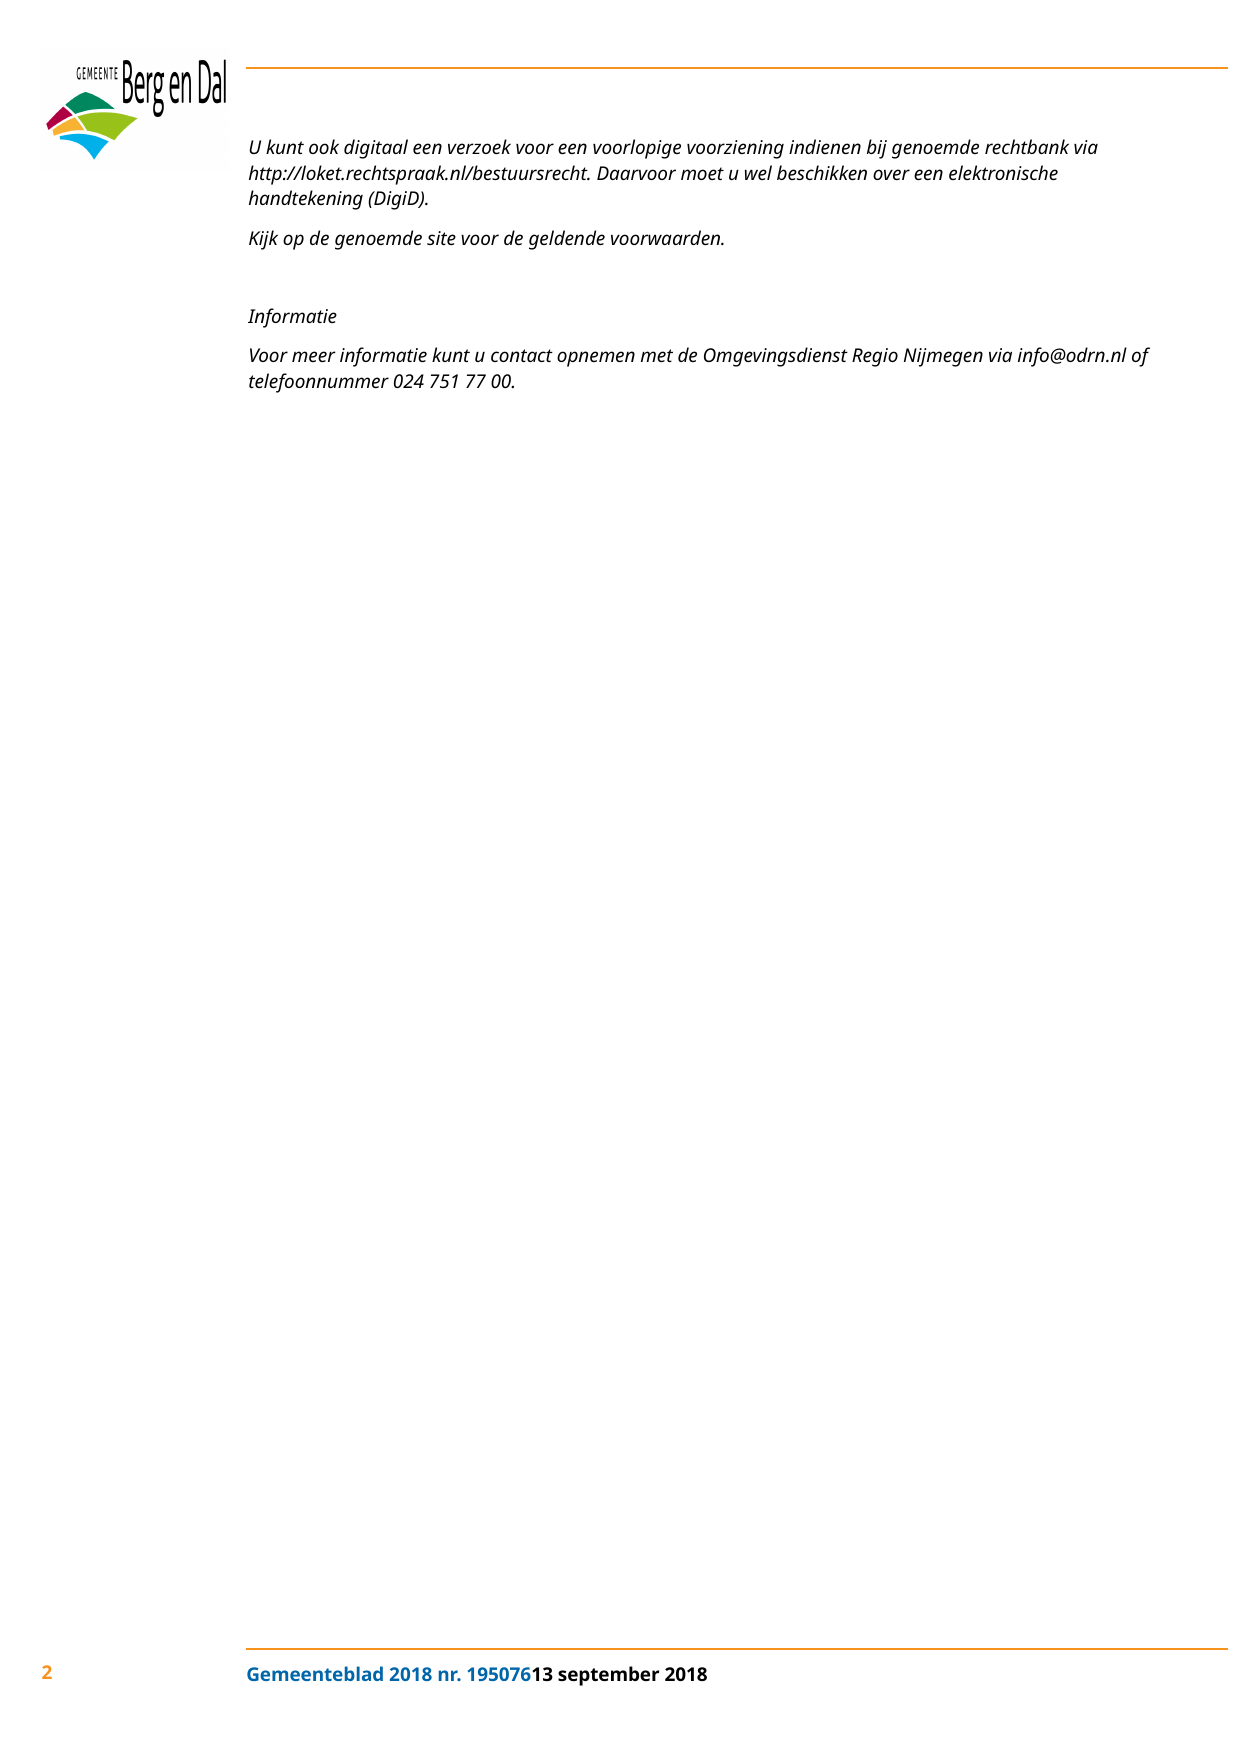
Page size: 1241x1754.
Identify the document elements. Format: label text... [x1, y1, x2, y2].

picture [41, 47, 231, 172]
text Voor meer informatie kunt u contact opnemen met de Omgevingsdienst Regio Nijmegen via info@odrn.nl of telefoonnummer 024 751 77 00. [248, 343, 1152, 394]
text Kijk op de genoemde site voor de geldende voorwaarden. [248, 225, 1152, 251]
text Informatie [248, 303, 1152, 329]
text U kunt ook digitaal een verzoek voor een voorlopige voorziening indienen bij genoemde rechtbank via http://loket.rechtspraak.nl/bestuursrecht. Daarvoor moet u wel beschikken over een elektronische handtekening (DigiD). [248, 134, 1152, 211]
